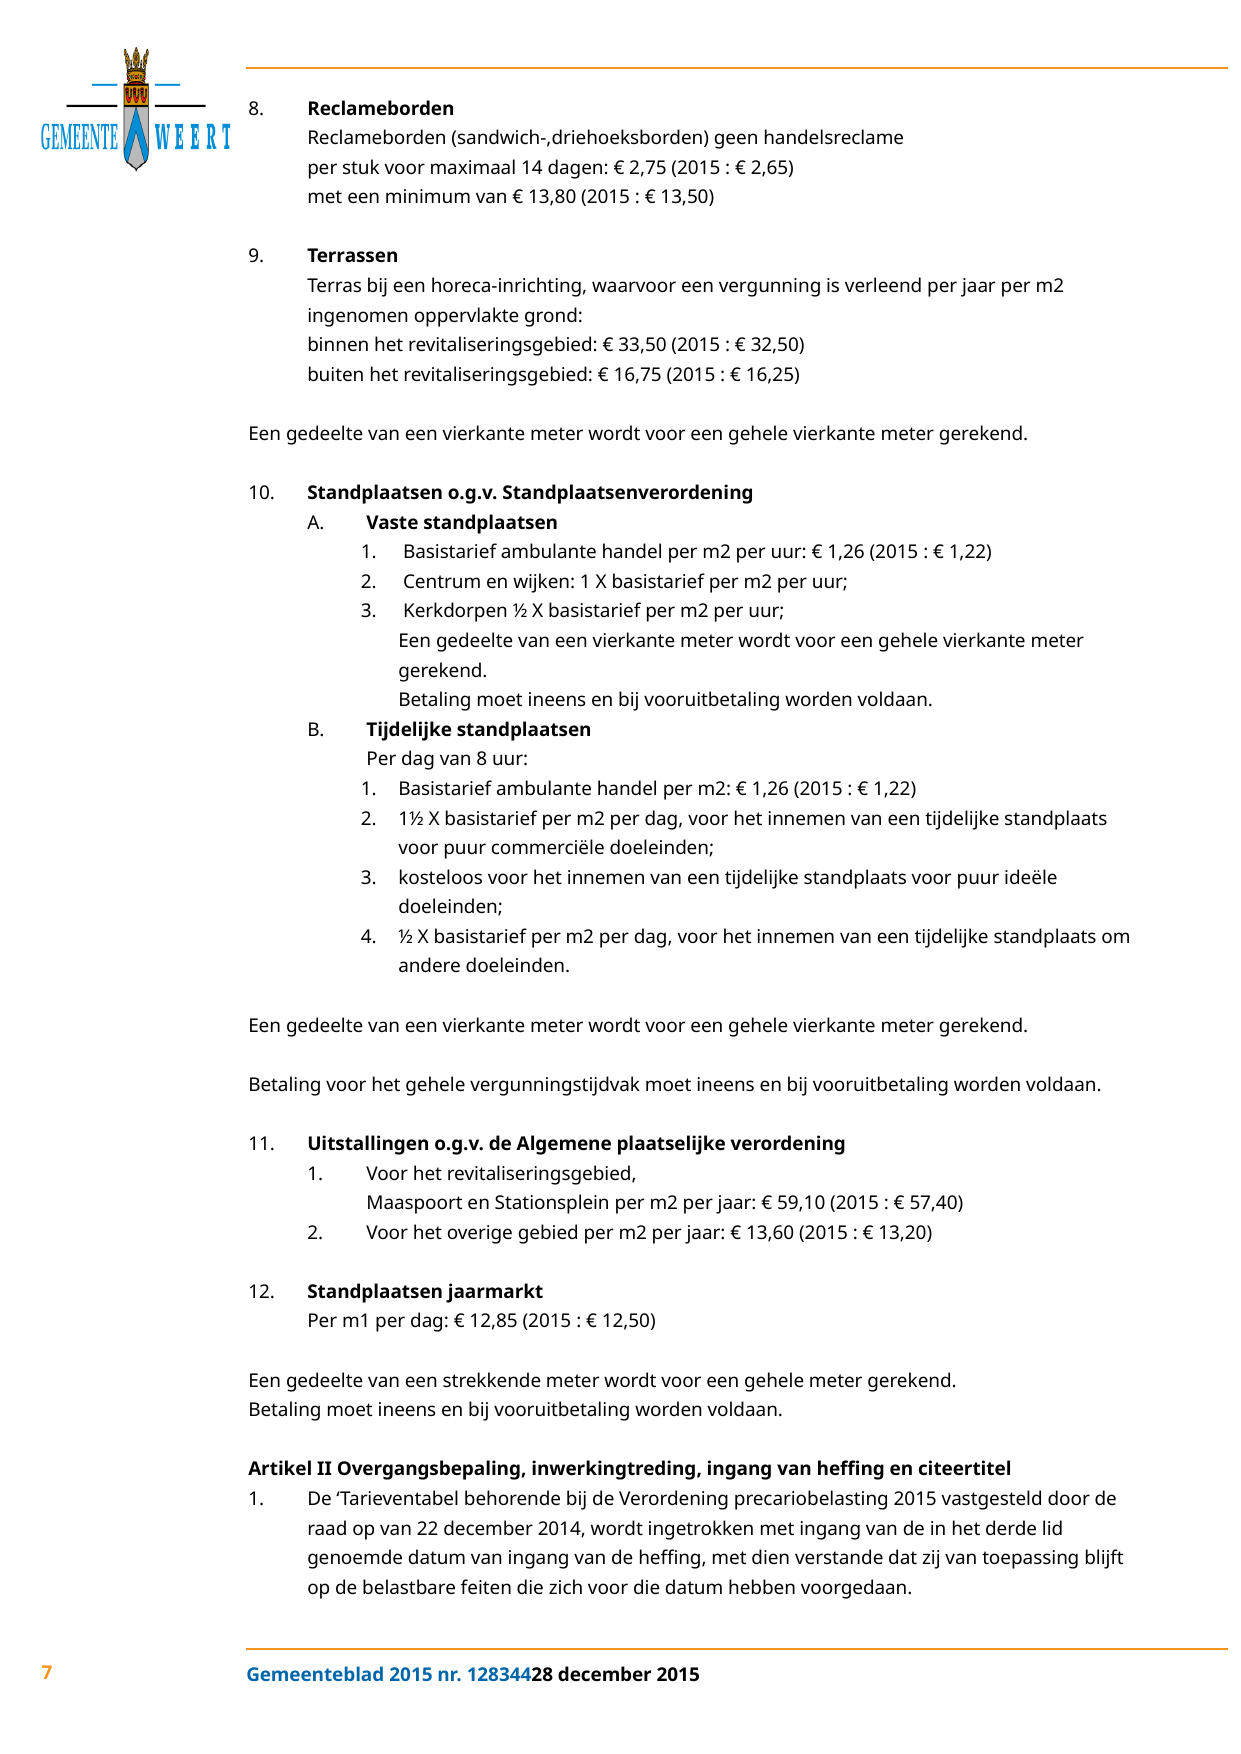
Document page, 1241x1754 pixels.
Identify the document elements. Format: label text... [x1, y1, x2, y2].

list Basistarief ambulante handel per m2: € 1,26 (2015 : € 1,22) [361, 775, 1152, 801]
list met een minimum van € 13,80 (2015 : € 13,50) [248, 183, 1152, 209]
list Terrassen [248, 243, 1152, 268]
list Terras bij een horeca-inrichting, waarvoor een vergunning is verleend per jaar per m2 ingenomen oppervlakte grond: [248, 272, 1152, 328]
list binnen het revitaliseringsgebied: € 33,50 (2015 : € 32,50) [248, 331, 1152, 357]
list Standplaatsen o.g.v. Standplaatsenverordening [248, 479, 1152, 505]
list 1½ X basistarief per m2 per dag, voor het innemen van een tijdelijke standplaats voor puur commerciële doeleinden; [361, 805, 1152, 860]
list Basistarief ambulante handel per m2 per uur: € 1,26 (2015 : € 1,22) [361, 538, 1152, 564]
list kosteloos voor het innemen van een tijdelijke standplaats voor puur ideële doeleinden; [361, 864, 1152, 919]
text Een gedeelte van een vierkante meter wordt voor een gehele vierkante meter gerekend. [248, 1012, 1152, 1038]
list Betaling moet ineens en bij vooruitbetaling worden voldaan. [361, 686, 1152, 712]
list buiten het revitaliseringsgebied: € 16,75 (2015 : € 16,25) [248, 361, 1152, 387]
list Centrum en wijken: 1 X basistarief per m2 per uur; [361, 568, 1152, 594]
list De ‘Tarieventabel behorende bij de Verordening precariobelasting 2015 vastgesteld door de raad op van 22 december 2014, wordt ingetrokken met ingang van de in het derde lid genoemde datum van ingang van de heffing, met dien verstande dat zij van toepassing blijft op de belastbare feiten die zich voor die datum hebben voorgedaan. [248, 1485, 1152, 1600]
list ½ X basistarief per m2 per dag, voor het innemen van een tijdelijke standplaats om andere doeleinden. [361, 923, 1152, 978]
text Betaling moet ineens en bij vooruitbetaling worden voldaan. [248, 1396, 1152, 1422]
list Reclameborden [248, 95, 1152, 121]
list Per dag van 8 uur: [307, 746, 1152, 771]
list Maaspoort en Stationsplein per m2 per jaar: € 59,10 (2015 : € 57,40) [307, 1189, 1152, 1215]
text Betaling voor het gehele vergunningstijdvak moet ineens en bij vooruitbetaling worden voldaan. [248, 1071, 1152, 1097]
text Een gedeelte van een vierkante meter wordt voor een gehele vierkante meter gerekend. [248, 420, 1152, 446]
list Standplaatsen jaarmarkt [248, 1278, 1152, 1304]
list Voor het overige gebied per m2 per jaar: € 13,60 (2015 : € 13,20) [307, 1219, 1152, 1245]
text Artikel II Overgangsbepaling, inwerkingtreding, ingang van heffing en citeertitel [248, 1456, 1152, 1481]
list Een gedeelte van een vierkante meter wordt voor een gehele vierkante meter gerekend. [361, 627, 1152, 683]
list Vaste standplaatsen [307, 509, 1152, 535]
list Voor het revitaliseringsgebied, [307, 1160, 1152, 1186]
list Per m1 per dag: € 12,85 (2015 : € 12,50) [248, 1308, 1152, 1333]
list Uitstallingen o.g.v. de Algemene plaatselijke verordening [248, 1130, 1152, 1156]
list Kerkdorpen ½ X basistarief per m2 per uur; [361, 598, 1152, 623]
list Tijdelijke standplaatsen [307, 716, 1152, 742]
list Reclameborden (sandwich-,driehoeksborden) geen handelsreclame [248, 124, 1152, 150]
list per stuk voor maximaal 14 dagen: € 2,75 (2015 : € 2,65) [248, 154, 1152, 180]
text Een gedeelte van een strekkende meter wordt voor een gehele meter gerekend. [248, 1367, 1152, 1393]
picture [41, 47, 231, 172]
